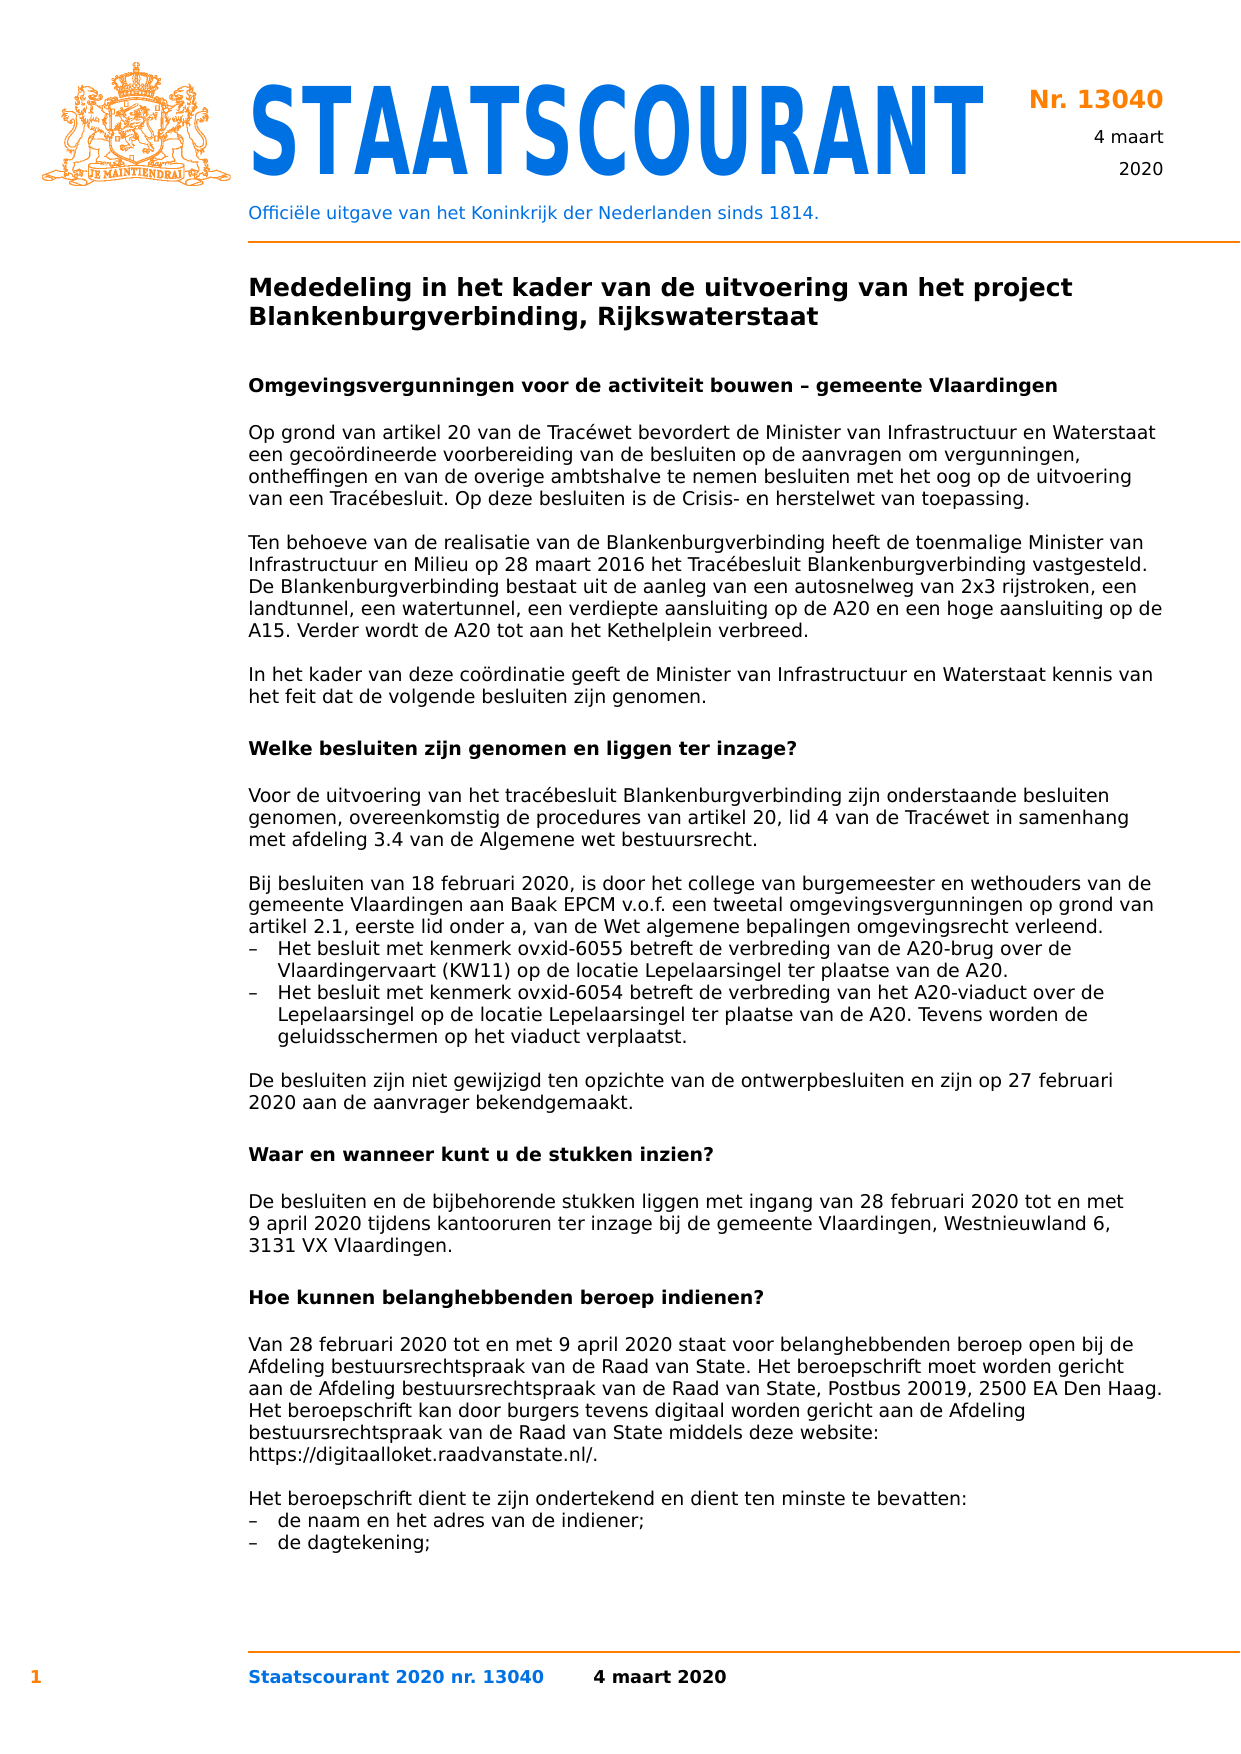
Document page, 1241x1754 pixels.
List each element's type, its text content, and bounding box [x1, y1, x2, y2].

text De besluiten en de bijbehorende stukken liggen met ingang van 28 februari 2020 tot en met 9 april 2020 tijdens kantooruren ter inzage bij de gemeente Vlaardingen, Westnieuwland 6, 3131 VX Vlaardingen. [248, 1191, 1163, 1257]
table_cell 4 maart [998, 121, 1240, 153]
table_header Nr. 13040 [998, 62, 1240, 121]
subtitle Mededeling in het kader van de uitvoering van het project Blankenburgverbinding, Rijkswaterstaat [248, 273, 1163, 331]
table_cell 2020 [998, 153, 1240, 203]
text Op grond van artikel 20 van de Tracéwet bevordert de Minister van Infrastructuur en Waterstaat een gecoördineerde voorbereiding van de besluiten op de aanvragen om vergunningen, ontheffingen en van de overige ambtshalve te nemen besluiten met het oog op de uitvoering van een Tracébesluit. Op deze besluiten is de Crisis- en herstelwet van toepassing. [248, 422, 1163, 510]
text – de naam en het adres van de indiener; [248, 1510, 1163, 1532]
text Ten behoeve van de realisatie van de Blankenburgverbinding heeft de toenmalige Minister van Infrastructuur en Milieu op 28 maart 2016 het Tracébesluit Blankenburgverbinding vastgesteld. De Blankenburgverbinding bestaat uit de aanleg van een autosnelweg van 2x3 rijstroken, een landtunnel, een watertunnel, een verdiepte aansluiting op de A20 en een hoge aansluiting op de A15. Verder wordt de A20 tot aan het Kethelplein verbreed. [248, 532, 1163, 642]
text Bij besluiten van 18 februari 2020, is door het college van burgemeester en wethouders van de gemeente Vlaardingen aan Baak EPCM v.o.f. een tweetal omgevingsvergunningen op grond van artikel 2.1, eerste lid onder a, van de Wet algemene bepalingen omgevingsrecht verleend. [248, 872, 1163, 938]
text In het kader van deze coördinatie geeft de Minister van Infrastructuur en Waterstaat kennis van het feit dat de volgende besluiten zijn genomen. [248, 664, 1163, 708]
text – Het besluit met kenmerk ovxid-6054 betreft de verbreding van het A20-viaduct over de Lepelaarsingel op de locatie Lepelaarsingel ter plaatse van de A20. Tevens worden de geluidsschermen op het viaduct verplaatst. [248, 982, 1163, 1048]
picture [41, 62, 231, 186]
text Voor de uitvoering van het tracébesluit Blankenburgverbinding zijn onderstaande besluiten genomen, overeenkomstig de procedures van artikel 20, lid 4 van de Tracéwet in samenhang met afdeling 3.4 van de Algemene wet bestuursrecht. [248, 784, 1163, 851]
table_header STAATSCOURANT [248, 62, 998, 203]
text https://digitaalloket.raadvanstate.nl/. [248, 1444, 1163, 1466]
text – de dagtekening; [248, 1532, 1163, 1554]
subtitle Waar en wanneer kunt u de stukken inzien? [248, 1144, 1163, 1166]
subtitle Hoe kunnen belanghebbenden beroep indienen? [248, 1287, 1163, 1309]
subtitle Omgevingsvergunningen voor de activiteit bouwen – gemeente Vlaardingen [248, 375, 1163, 397]
text Het beroepschrift dient te zijn ondertekend en dient ten minste te bevatten: [248, 1488, 1163, 1510]
subtitle Welke besluiten zijn genomen en liggen ter inzage? [248, 738, 1163, 759]
table_header [25, 62, 248, 241]
table_cell Officiële uitgave van het Koninkrijk der Nederlanden sinds 1814. [248, 203, 1240, 241]
text – Het besluit met kenmerk ovxid-6055 betreft de verbreding van de A20-brug over de Vlaardingervaart (KW11) op de locatie Lepelaarsingel ter plaatse van de A20. [248, 938, 1163, 982]
text Van 28 februari 2020 tot en met 9 april 2020 staat voor belang­hebbenden beroep open bij de Afdeling bestuursrechtspraak van de Raad van State. Het beroepschrift moet worden gericht aan de Afdeling bestuursrechtspraak van de Raad van State, Postbus 20019, 2500 EA Den Haag. Het beroepschrift kan door burgers tevens digitaal worden gericht aan de Afdeling bestuursrechtspraak van de Raad van State middels deze website: [248, 1334, 1163, 1444]
text De besluiten zijn niet gewijzigd ten opzichte van de ontwerpbesluiten en zijn op 27 februari 2020 aan de aanvrager bekendgemaakt. [248, 1070, 1163, 1114]
